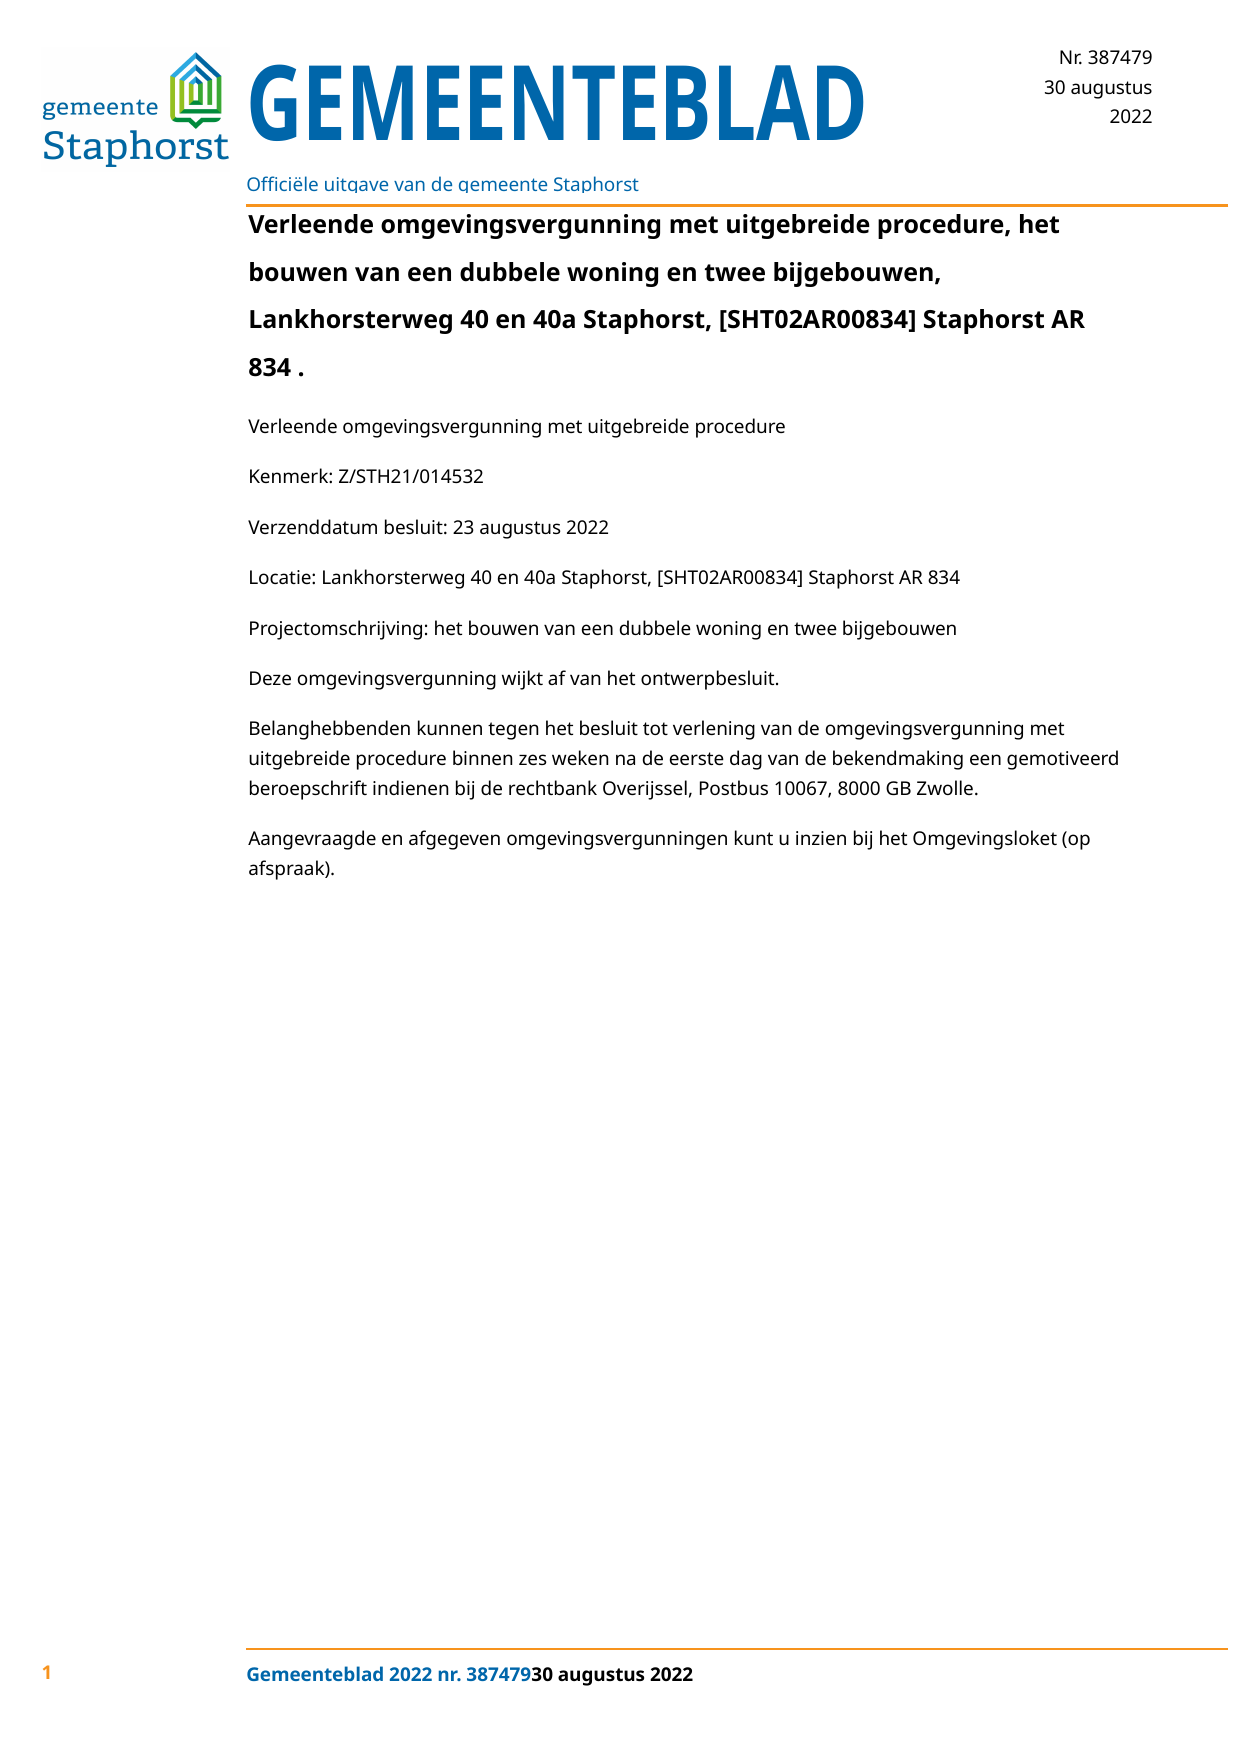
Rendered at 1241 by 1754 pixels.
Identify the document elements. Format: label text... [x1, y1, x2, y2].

text Kenmerk: Z/STH21/014532 [248, 463, 1152, 489]
text Belanghebbenden kunnen tegen het besluit tot verlening van de omgevingsvergunning met uitgebreide procedure binnen zes weken na de eerste dag van de bekendmaking een gemotiveerd beroepschrift indienen bij de rechtbank Overijssel, Postbus 10067, 8000 GB Zwolle. [248, 716, 1152, 801]
text Projectomschrijving: het bouwen van een dubbele woning en twee bijgebouwen [248, 615, 1152, 641]
text Verzenddatum besluit: 23 augustus 2022 [248, 514, 1152, 540]
text Locatie: Lankhorsterweg 40 en 40a Staphorst, [SHT02AR00834] Staphorst AR 834 [248, 564, 1152, 590]
text Verleende omgevingsvergunning met uitgebreide procedure, het bouwen van een dubbele woning en twee bijgebouwen, Lankhorsterweg 40 en 40a Staphorst, [SHT02AR00834] Staphorst AR 834 . [248, 207, 1152, 384]
text Verleende omgevingsvergunning met uitgebreide procedure [248, 413, 1152, 439]
picture [41, 47, 231, 172]
text Aangevraagde en afgegeven omgevingsvergunningen kunt u inzien bij het Omgevingsloket (op afspraak). [248, 825, 1152, 881]
text Deze omgevingsvergunning wijkt af van het ontwerpbesluit. [248, 665, 1152, 691]
